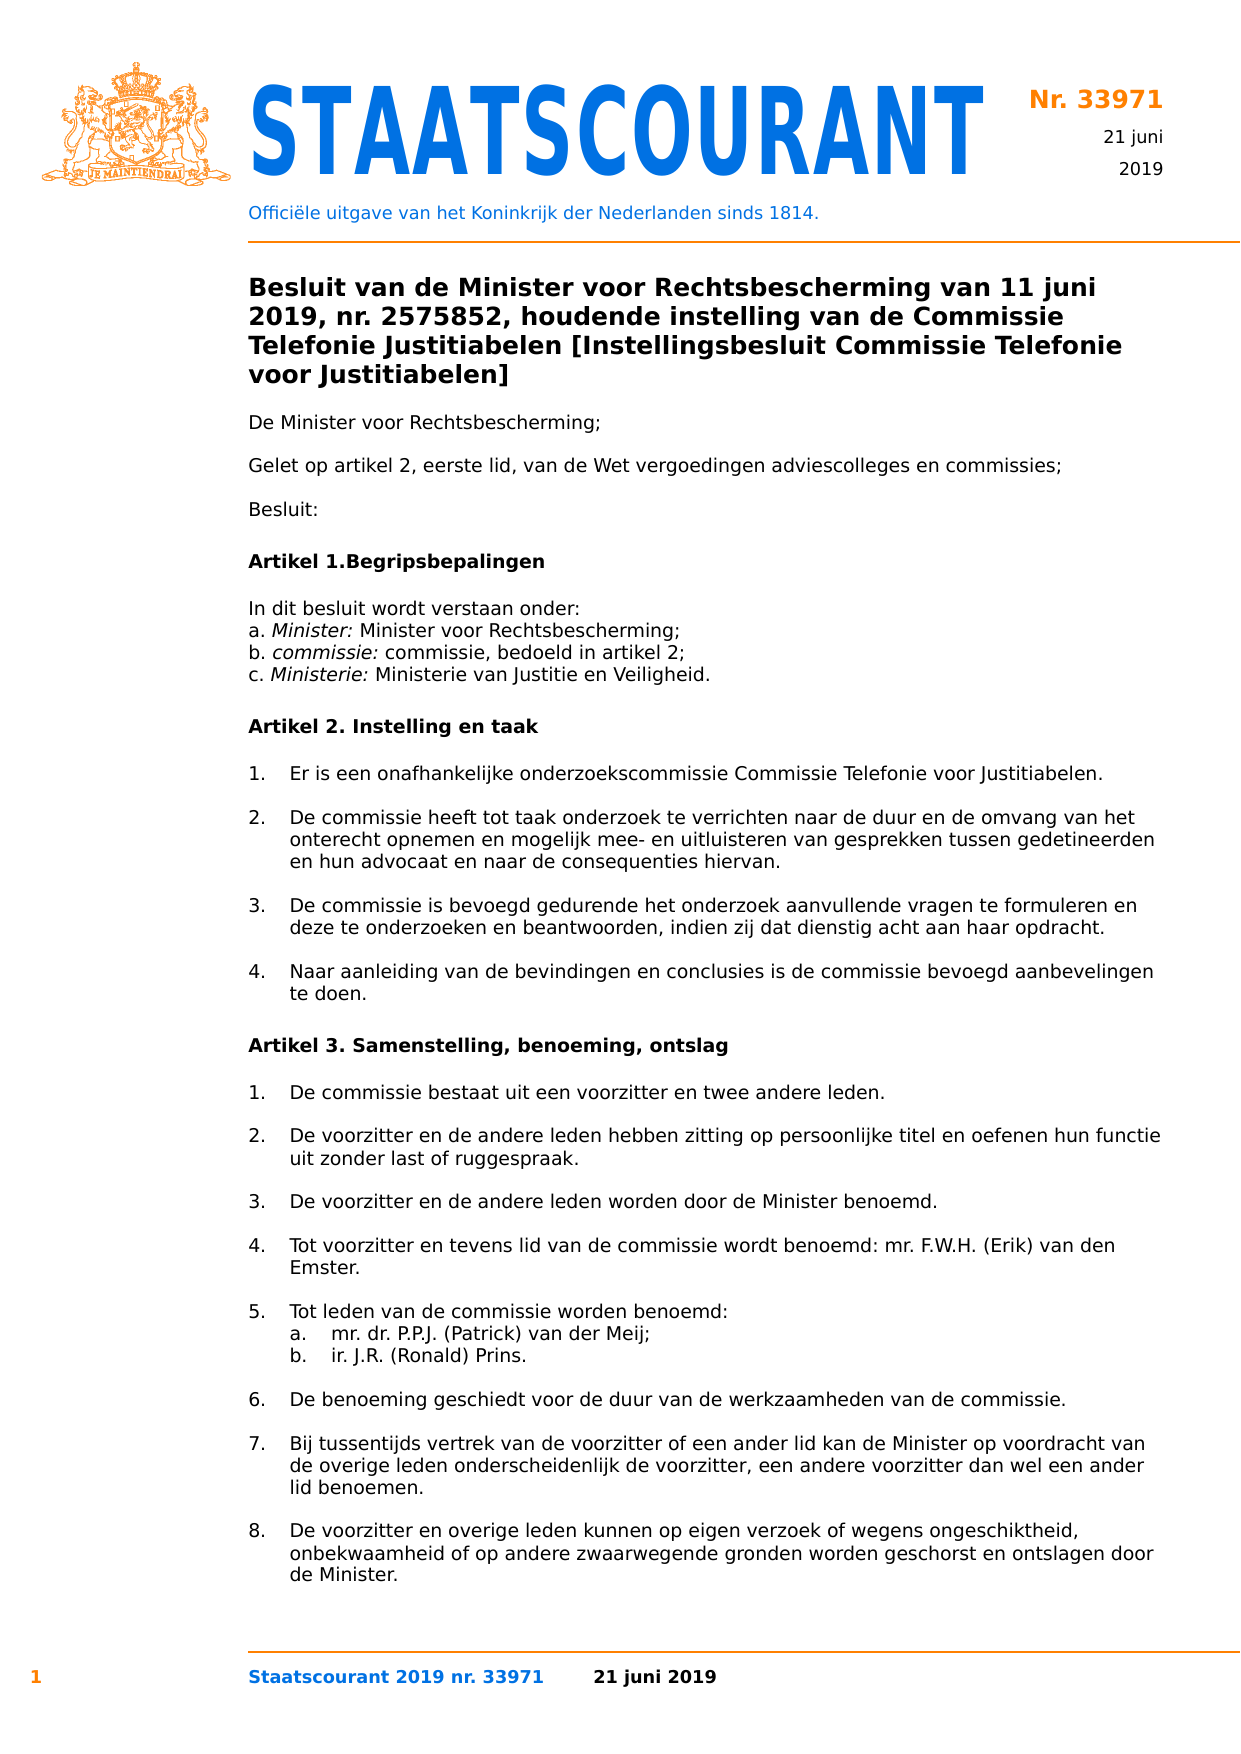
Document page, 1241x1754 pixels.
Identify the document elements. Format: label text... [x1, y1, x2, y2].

subtitle Artikel 3. Samenstelling, benoeming, ontslag [248, 1034, 1163, 1057]
text 5. Tot leden van de commissie worden benoemd: [248, 1301, 1163, 1323]
table_header [25, 62, 248, 241]
text 1. De commissie bestaat uit een voorzitter en twee andere leden. [248, 1082, 1163, 1103]
table_header Nr. 33971 [998, 62, 1240, 121]
text a. mr. dr. P.P.J. (Patrick) van der Meij; [289, 1323, 1163, 1345]
text 7. Bij tussentijds vertrek van de voorzitter of een ander lid kan de Minister op voordracht van de overige leden onderscheidenlijk de voorzitter, een andere voorzitter dan wel een ander lid benoemen. [248, 1433, 1163, 1498]
text b. commissie: commissie, bedoeld in artikel 2; [248, 642, 1163, 664]
text 6. De benoeming geschiedt voor de duur van de werkzaamheden van de commissie. [248, 1389, 1163, 1411]
text b. ir. J.R. (Ronald) Prins. [289, 1345, 1163, 1367]
text 2. De commissie heeft tot taak onderzoek te verrichten naar de duur en de omvang van het onterecht opnemen en mogelijk mee- en uitluisteren van gesprekken tussen gedetineerden en hun advocaat en naar de consequenties hiervan. [248, 807, 1163, 873]
text a. Minister: Minister voor Rechtsbescherming; [248, 620, 1163, 642]
table_cell 2019 [998, 153, 1240, 203]
table_cell Officiële uitgave van het Koninkrijk der Nederlanden sinds 1814. [248, 203, 1240, 241]
table_cell 21 juni [998, 121, 1240, 153]
text c. Ministerie: Ministerie van Justitie en Veiligheid. [248, 664, 1163, 686]
text De Minister voor Rechtsbescherming; [248, 412, 1163, 433]
picture [41, 62, 231, 186]
text 2. De voorzitter en de andere leden hebben zitting op persoonlijke titel en oefenen hun functie uit zonder last of ruggespraak. [248, 1125, 1163, 1169]
text 4. Tot voorzitter en tevens lid van de commissie wordt benoemd: mr. F.W.H. (Erik) van den Emster. [248, 1235, 1163, 1279]
text Besluit: [248, 499, 1163, 521]
text 3. De voorzitter en de andere leden worden door de Minister benoemd. [248, 1191, 1163, 1213]
text 1. Er is een onafhankelijke onderzoekscommissie Commissie Telefonie voor Justitiabelen. [248, 763, 1163, 785]
text 8. De voorzitter en overige leden kunnen op eigen verzoek of wegens ongeschiktheid, onbekwaamheid of op andere zwaarwegende gronden worden geschorst en ontslagen door de Minister. [248, 1520, 1163, 1586]
subtitle Artikel 2. Instelling en taak [248, 716, 1163, 738]
text 3. De commissie is bevoegd gedurende het onderzoek aanvullende vragen te formuleren en deze te onderzoeken en beantwoorden, indien zij dat dienstig acht aan haar opdracht. [248, 895, 1163, 939]
text Gelet op artikel 2, eerste lid, van de Wet vergoedingen adviescolleges en commissies; [248, 455, 1163, 477]
text In dit besluit wordt verstaan onder: [248, 598, 1163, 620]
subtitle Besluit van de Minister voor Rechtsbescherming van 11 juni 2019, nr. 2575852, houdende instelling van de Commissie Telefonie Justitiabelen [Instellingsbesluit Commissie Telefonie voor Justitiabelen] [248, 273, 1163, 390]
subtitle Artikel 1.Begripsbepalingen [248, 551, 1163, 573]
table_header STAATSCOURANT [248, 62, 998, 203]
text 4. Naar aanleiding van de bevindingen en conclusies is de commissie bevoegd aanbevelingen te doen. [248, 961, 1163, 1004]
